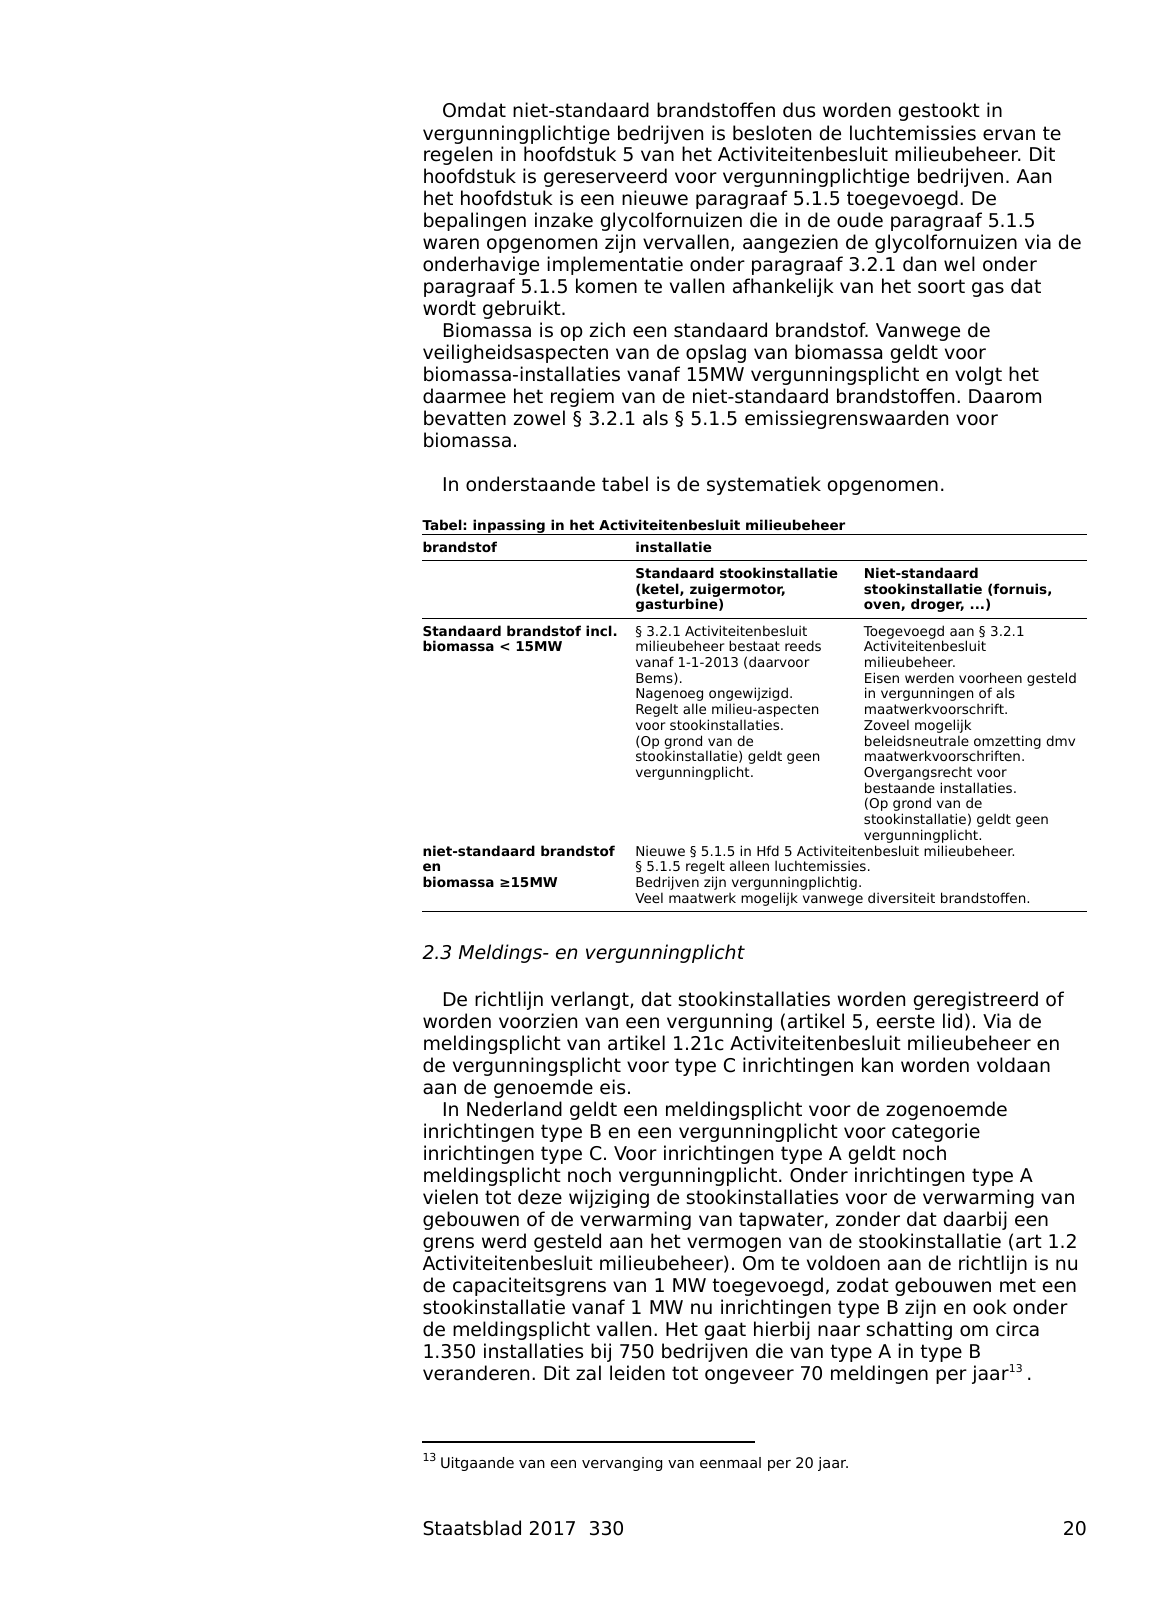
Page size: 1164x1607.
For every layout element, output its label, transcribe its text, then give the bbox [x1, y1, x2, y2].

text De richtlijn verlangt, dat stookinstallaties worden geregistreerd of worden voorzien van een vergunning (artikel 5, eerste lid). Via de meldingsplicht van artikel 1.21c Activiteitenbesluit milieubeheer en de vergunningsplicht voor type C inrichtingen kan worden voldaan aan de genoemde eis. [422, 989, 1087, 1099]
table_cell Standaard stookinstallatie (ketel, zuigermotor, gasturbine) [629, 561, 858, 618]
table_cell Standaard brandstof incl. biomassa < 15MW [422, 619, 629, 843]
table_header Tabel: inpassing in het Activiteitenbesluit milieubeheer [422, 518, 1087, 534]
text Biomassa is op zich een standaard brandstof. Vanwege de veiligheidsaspecten van de opslag van biomassa geldt voor biomassa-installaties vanaf 15MW vergunningsplicht en volgt het daarmee het regiem van de niet-standaard brandstoffen. Daarom bevatten zowel § 3.2.1 als § 5.1.5 emissiegrenswaarden voor biomassa. [422, 320, 1087, 452]
table_cell brandstof [422, 535, 629, 560]
text In Nederland geldt een meldingsplicht voor de zogenoemde inrichtingen type B en een vergunningplicht voor categorie inrichtingen type C. Voor inrichtingen type A geldt noch meldingsplicht noch vergunningplicht. Onder inrichtingen type A vielen tot deze wijziging de stookinstallaties voor de verwarming van gebouwen of de verwarming van tapwater, zonder dat daarbij een grens werd gesteld aan het vermogen van de stookinstallatie (art 1.2 Activiteitenbesluit milieubeheer). Om te voldoen aan de richtlijn is nu de capaciteitsgrens van 1 MW toegevoegd, zodat gebouwen met een stookinstallatie vanaf 1 MW nu inrichtingen type B zijn en ook onder de meldingsplicht vallen. Het gaat hierbij naar schatting om circa 1.350 installaties bij 750 bedrijven die van type A in type B veranderen. Dit zal leiden tot ongeveer 70 meldingen per jaar. [422, 1099, 1087, 1385]
subtitle 2.3 Meldings- en vergunningplicht [422, 942, 1087, 964]
table_cell Niet-standaard stookinstallatie (fornuis, oven, droger, ...) [858, 561, 1087, 618]
text Uitgaande van een vervanging van eenmaal per 20 jaar. [422, 1451, 1087, 1473]
text Omdat niet-standaard brandstoffen dus worden gestookt in vergunningplichtige bedrijven is besloten de luchtemissies ervan te regelen in hoofdstuk 5 van het Activiteitenbesluit milieubeheer. Dit hoofdstuk is gereserveerd voor vergunningplichtige bedrijven. Aan het hoofdstuk is een nieuwe paragraaf 5.1.5 toegevoegd. De bepalingen inzake glycolfornuizen die in de oude paragraaf 5.1.5 waren opgenomen zijn vervallen, aangezien de glycolfornuizen via de onderhavige implementatie onder paragraaf 3.2.1 dan wel onder paragraaf 5.1.5 komen te vallen afhankelijk van het soort gas dat wordt gebruikt. [422, 100, 1087, 320]
table_cell Toegevoegd aan § 3.2.1 Activiteitenbesluit milieubeheer. Eisen werden voorheen gesteld in vergunningen of als maatwerkvoorschrift. Zoveel mogelijk beleidsneutrale omzetting dmv maatwerkvoorschriften. Overgangsrecht voor bestaande installaties. (Op grond van de stookinstallatie) geldt geen vergunningplicht. [858, 619, 1087, 843]
table_cell § 3.2.1 Activiteitenbesluit milieubeheer bestaat reeds vanaf 1-1-2013 (daarvoor Bems). Nagenoeg ongewijzigd. Regelt alle milieu-aspecten voor stookinstallaties. (Op grond van de stookinstallatie) geldt geen vergunningplicht. [629, 619, 858, 843]
table_cell installatie [629, 535, 1087, 560]
table_cell Nieuwe § 5.1.5 in Hfd 5 Activiteitenbesluit milieubeheer. § 5.1.5 regelt alleen luchtemissies. Bedrijven zijn vergunningplichtig. Veel maatwerk mogelijk vanwege diversiteit brandstoffen. [629, 844, 1087, 911]
text In onderstaande tabel is de systematiek opgenomen. [422, 474, 1087, 496]
table_cell [422, 561, 629, 618]
table_cell niet-standaard brandstof en biomassa ≥15MW [422, 844, 629, 911]
